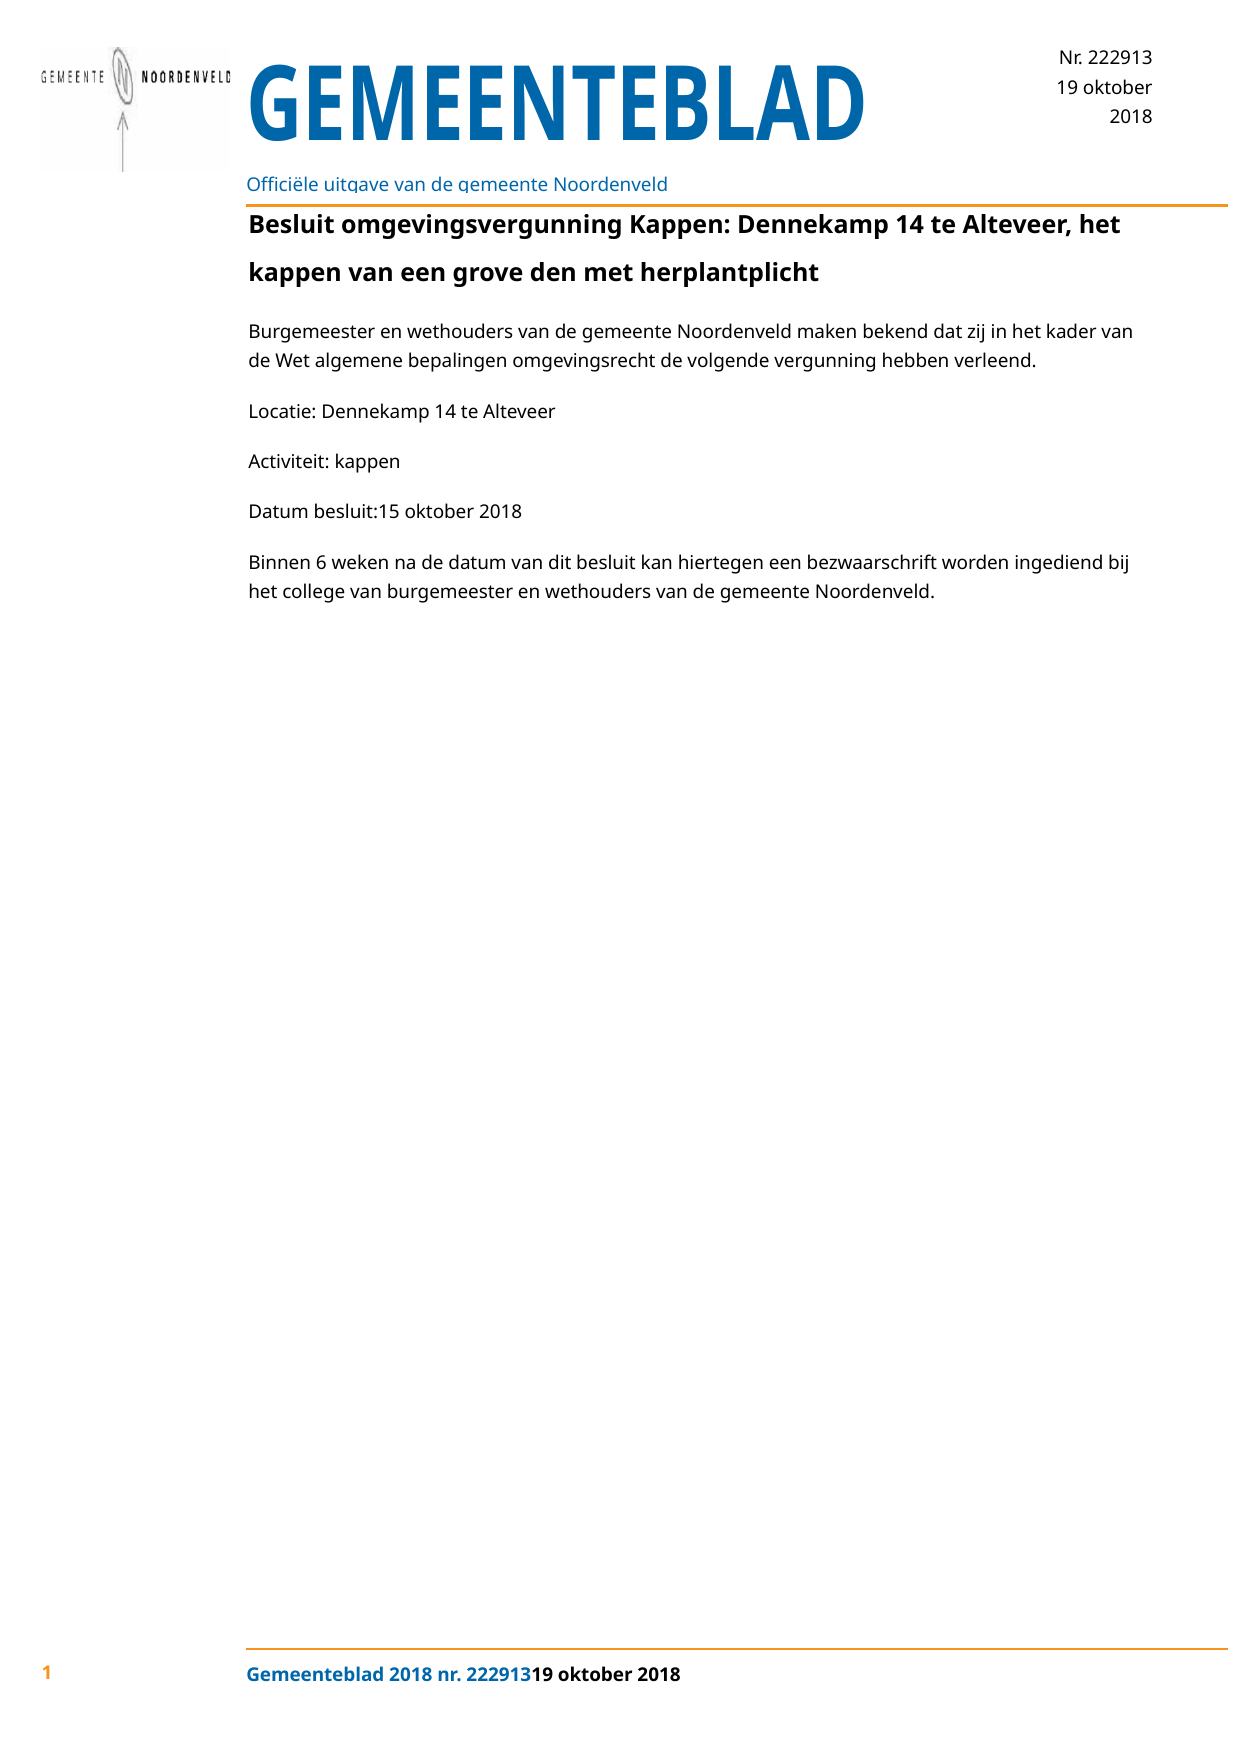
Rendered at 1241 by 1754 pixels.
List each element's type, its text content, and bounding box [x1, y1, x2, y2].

text Datum besluit:15 oktober 2018 [248, 499, 1152, 524]
text Burgemeester en wethouders van de gemeente Noordenveld maken bekend dat zij in het kader van de Wet algemene bepalingen omgevingsrecht de volgende vergunning hebben verleend. [248, 318, 1152, 373]
text Binnen 6 weken na de datum van dit besluit kan hiertegen een bezwaarschrift worden ingediend bij het college van burgemeester en wethouders van de gemeente Noordenveld. [248, 549, 1152, 604]
text Activiteit: kappen [248, 448, 1152, 474]
picture [41, 47, 231, 172]
text Besluit omgevingsvergunning Kappen: Dennekamp 14 te Alteveer, het kappen van een grove den met herplantplicht [248, 207, 1152, 288]
text Locatie: Dennekamp 14 te Alteveer [248, 398, 1152, 424]
